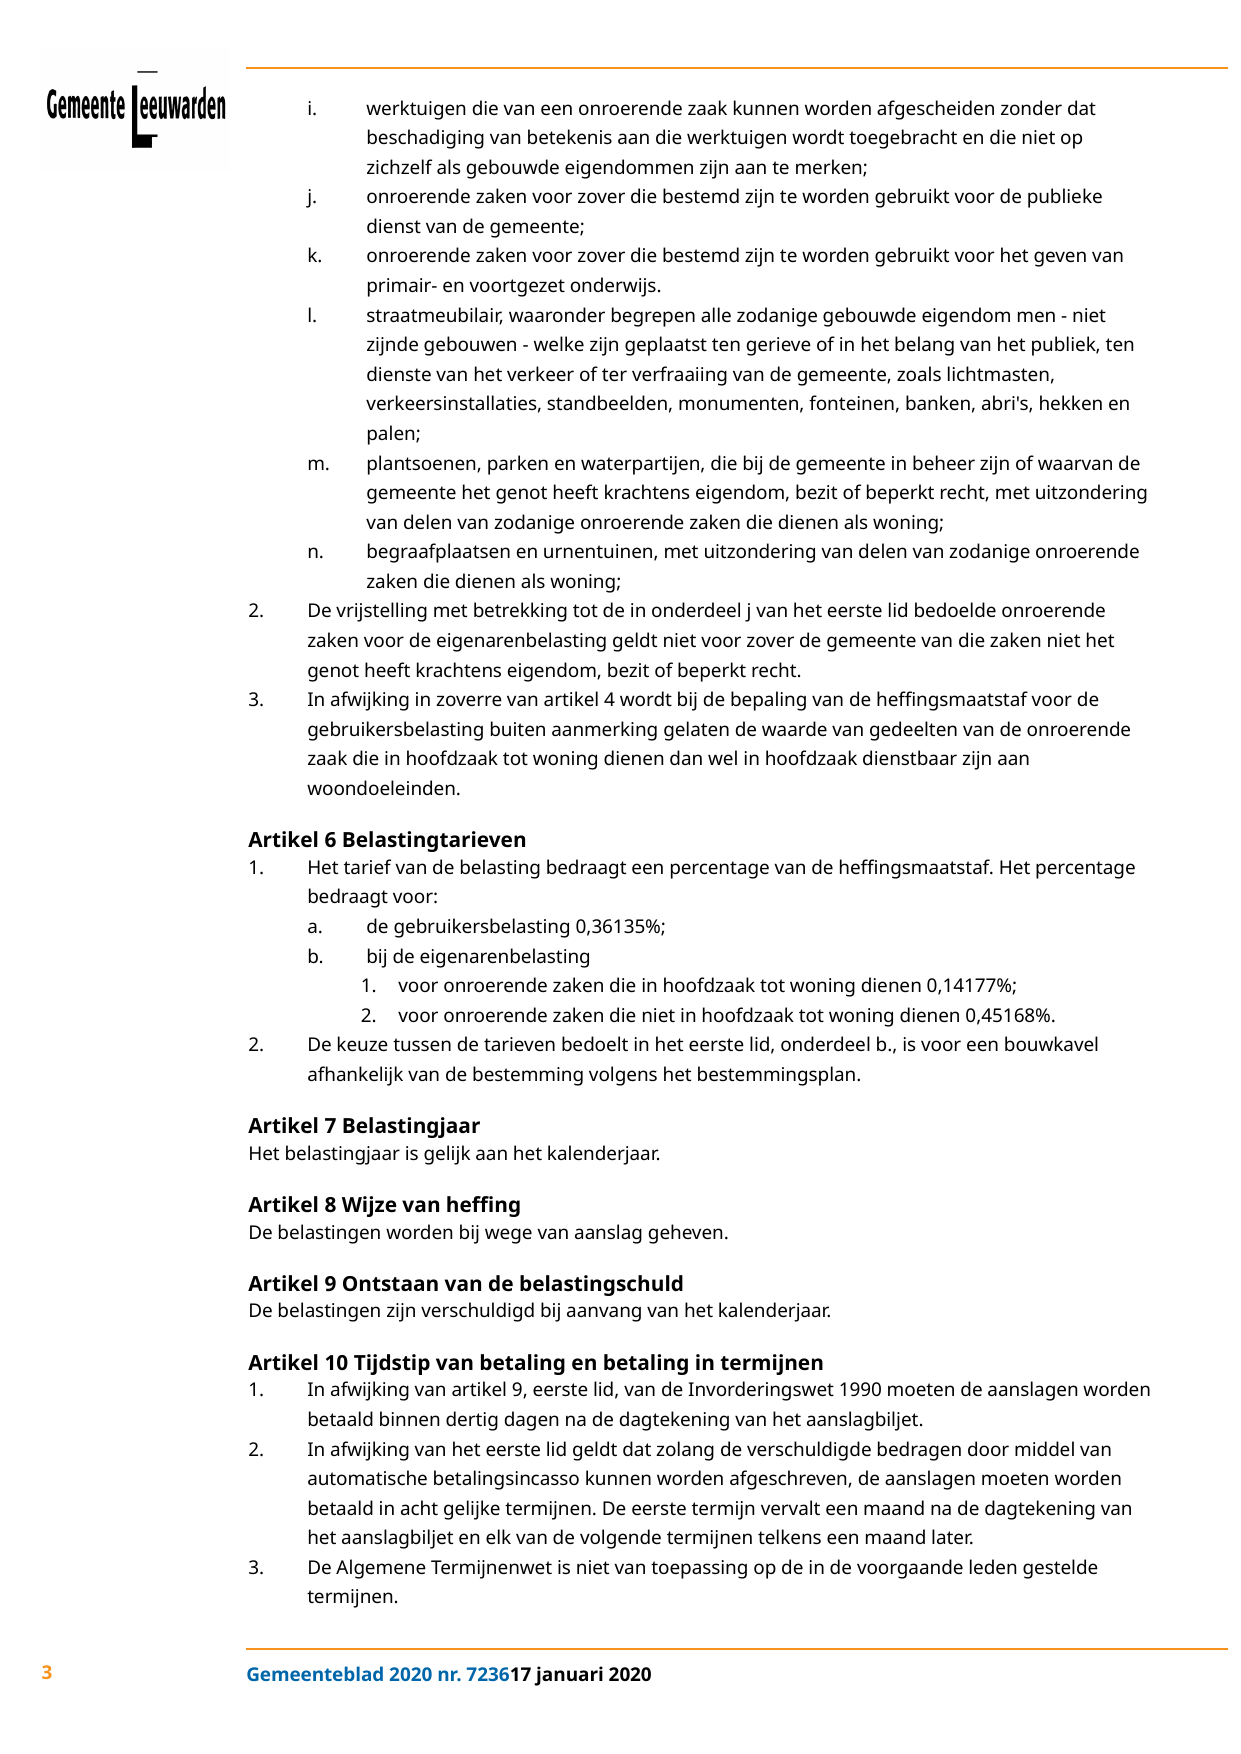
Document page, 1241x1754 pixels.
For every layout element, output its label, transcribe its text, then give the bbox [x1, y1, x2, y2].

text De belastingen zijn verschuldigd bij aanvang van het kalenderjaar. [248, 1298, 1152, 1323]
list De vrijstelling met betrekking tot de in onderdeel j van het eerste lid bedoelde onroerende zaken voor de eigenarenbelasting geldt niet voor zover de gemeente van die zaken niet het genot heeft krachtens eigendom, bezit of beperkt recht. [248, 598, 1152, 683]
list De Algemene Termijnenwet is niet van toepassing op de in de voorgaande leden gestelde termijnen. [248, 1554, 1152, 1609]
list de gebruikersbelasting 0,36135%; [307, 913, 1152, 939]
list voor onroerende zaken die in hoofdzaak tot woning dienen 0,14177%; [361, 972, 1152, 998]
list Het tarief van de belasting bedraagt een percentage van de heffingsmaatstaf. Het percentage bedraagt voor: [248, 854, 1152, 909]
list In afwijking van artikel 9, eerste lid, van de Invorderingswet 1990 moeten de aanslagen worden betaald binnen dertig dagen na de dagtekening van het aanslagbiljet. [248, 1377, 1152, 1432]
list plantsoenen, parken en waterpartijen, die bij de gemeente in beheer zijn of waarvan de gemeente het genot heeft krachtens eigendom, bezit of beperkt recht, met uitzondering van delen van zodanige onroerende zaken die dienen als woning; [307, 450, 1152, 535]
list De keuze tussen de tarieven bedoelt in het eerste lid, onderdeel b., is voor een bouwkavel afhankelijk van de bestemming volgens het bestemmingsplan. [248, 1032, 1152, 1087]
text Artikel 6 Belastingtarieven [248, 826, 1152, 854]
text Artikel 9 Ontstaan van de belastingschuld [248, 1269, 1152, 1298]
list begraafplaatsen en urnentuinen, met uitzondering van delen van zodanige onroerende zaken die dienen als woning; [307, 538, 1152, 594]
list voor onroerende zaken die niet in hoofdzaak tot woning dienen 0,45168%. [361, 1002, 1152, 1028]
list In afwijking van het eerste lid geldt dat zolang de verschuldigde bedragen door middel van automatische betalingsincasso kunnen worden afgeschreven, de aanslagen moeten worden betaald in acht gelijke termijnen. De eerste termijn vervalt een maand na de dagtekening van het aanslagbiljet en elk van de volgende termijnen telkens een maand later. [248, 1436, 1152, 1550]
text Het belastingjaar is gelijk aan het kalenderjaar. [248, 1140, 1152, 1166]
list In afwijking in zoverre van artikel 4 wordt bij de bepaling van de heffingsmaatstaf voor de gebruikersbelasting buiten aanmerking gelaten de waarde van gedeelten van de onroerende zaak die in hoofdzaak tot woning dienen dan wel in hoofdzaak dienstbaar zijn aan woondoeleinden. [248, 686, 1152, 801]
list onroerende zaken voor zover die bestemd zijn te worden gebruikt voor het geven van primair- en voortgezet onderwijs. [307, 243, 1152, 298]
text De belastingen worden bij wege van aanslag geheven. [248, 1219, 1152, 1244]
text Artikel 8 Wijze van heffing [248, 1190, 1152, 1219]
text Artikel 7 Belastingjaar [248, 1112, 1152, 1140]
list werktuigen die van een onroerende zaak kunnen worden afgescheiden zonder dat beschadiging van betekenis aan die werktuigen wordt toegebracht en die niet op zichzelf als gebouwde eigendommen zijn aan te merken; [307, 95, 1152, 180]
list onroerende zaken voor zover die bestemd zijn te worden gebruikt voor de publieke dienst van de gemeente; [307, 183, 1152, 239]
list straatmeubilair, waaronder begrepen alle zodanige gebouwde eigendom men - niet zijnde gebouwen - welke zijn geplaatst ten gerieve of in het belang van het publiek, ten dienste van het verkeer of ter verfraaiing van de gemeente, zoals lichtmasten, verkeersinstallaties, standbeelden, monumenten, fonteinen, banken, abri's, hekken en palen; [307, 302, 1152, 446]
picture [41, 47, 231, 172]
list bij de eigenarenbelasting [307, 943, 1152, 968]
text Artikel 10 Tijdstip van betaling en betaling in termijnen [248, 1348, 1152, 1377]
